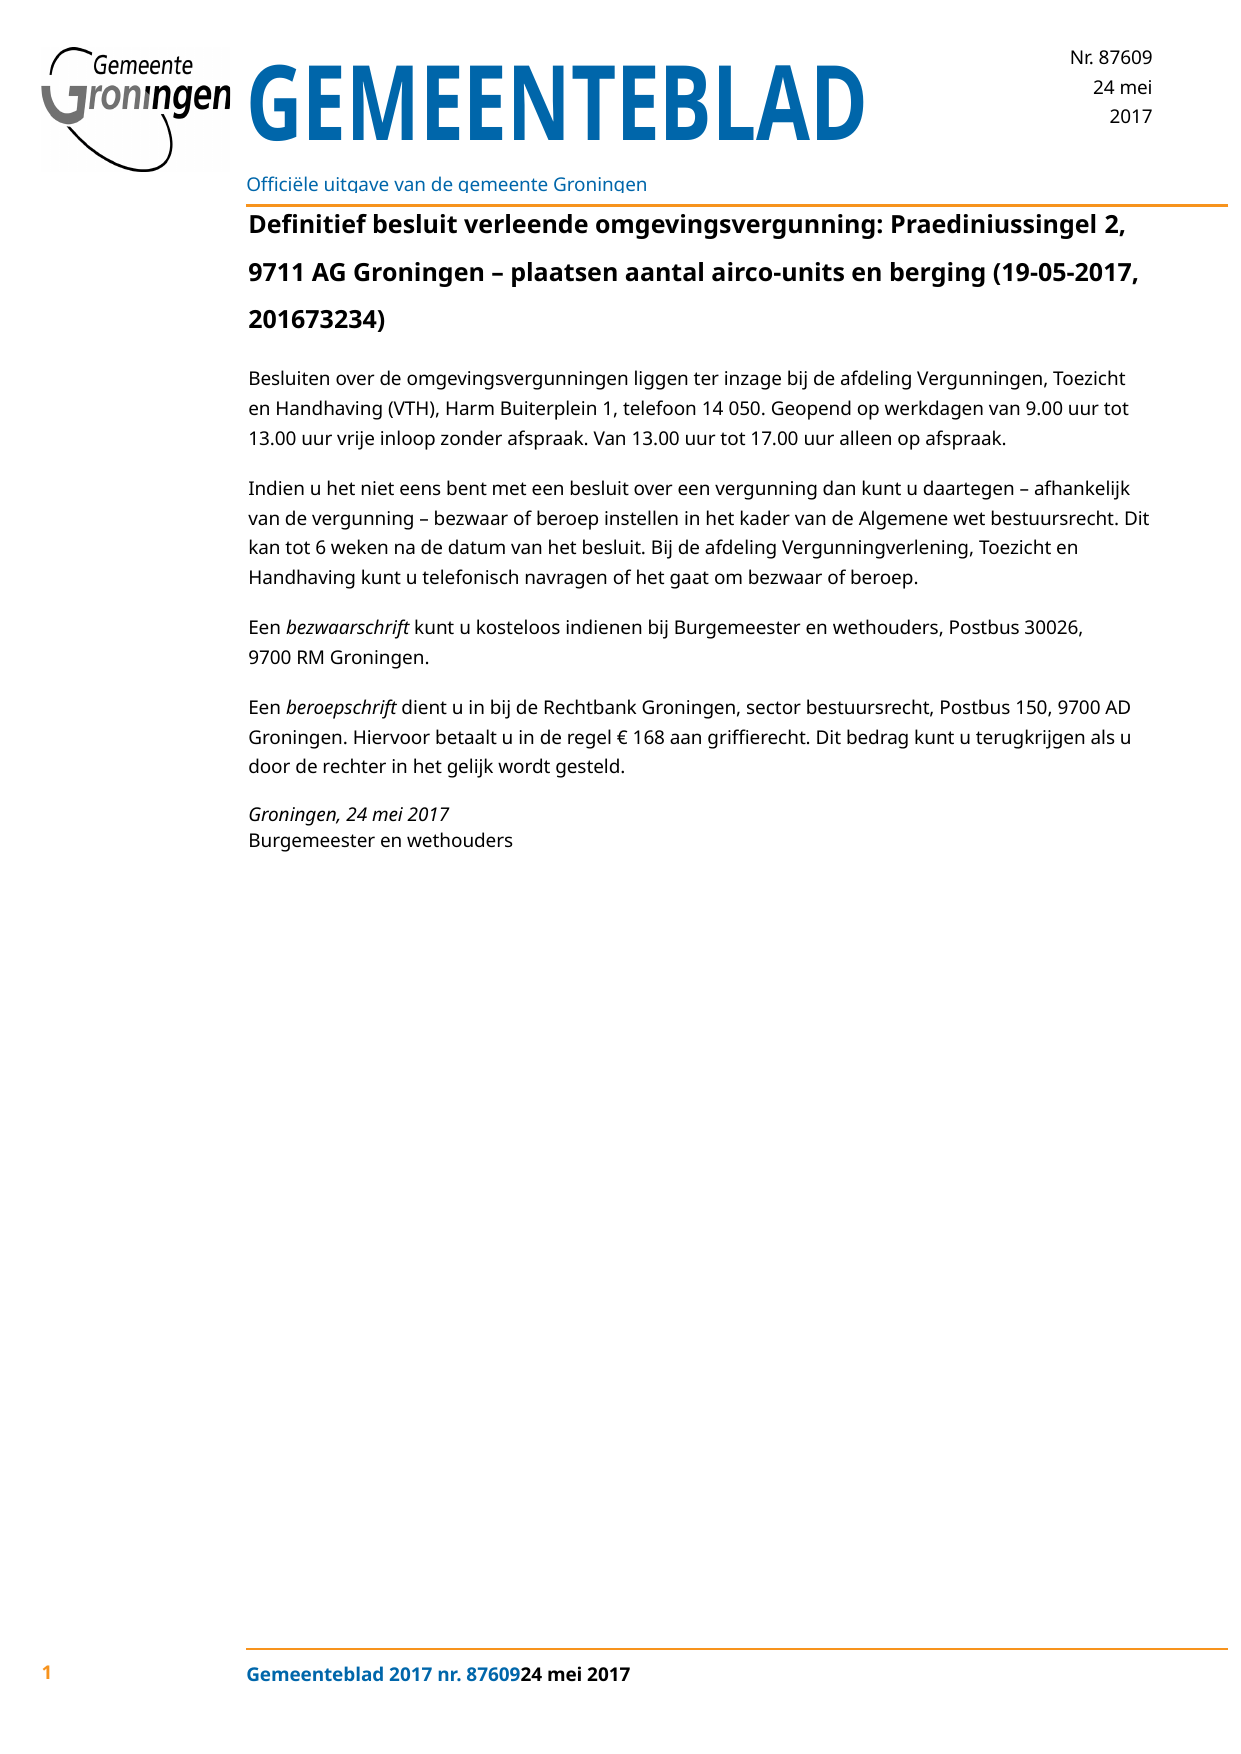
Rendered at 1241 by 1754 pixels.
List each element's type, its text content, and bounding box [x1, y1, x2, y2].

text Een bezwaarschrift kunt u kosteloos indienen bij Burgemeester en wethouders, Postbus 30026, 9700 RM Groningen. [248, 614, 1152, 669]
text Definitief besluit verleende omgevingsvergunning: Praediniussingel 2, 9711 AG Groningen – plaatsen aantal airco-units en berging (19-05-2017, 201673234) [248, 207, 1152, 336]
picture [41, 47, 231, 172]
text Burgemeester en wethouders [248, 827, 1152, 853]
text Een beroepschrift dient u in bij de Rechtbank Groningen, sector bestuursrecht, Postbus 150, 9700 AD Groningen. Hiervoor betaalt u in de regel € 168 aan griffierecht. Dit bedrag kunt u terugkrijgen als u door de rechter in het gelijk wordt gesteld. [248, 694, 1152, 779]
text Besluiten over de omgevingsvergunningen liggen ter inzage bij de afdeling Vergunningen, Toezicht en Handhaving (VTH), Harm Buiterplein 1, telefoon 14 050. Geopend op werkdagen van 9.00 uur tot 13.00 uur vrije inloop zonder afspraak. Van 13.00 uur tot 17.00 uur alleen op afspraak. [248, 366, 1152, 450]
text Indien u het niet eens bent met een besluit over een vergunning dan kunt u daartegen – afhankelijk van de vergunning – bezwaar of beroep instellen in het kader van de Algemene wet bestuursrecht. Dit kan tot 6 weken na de datum van het besluit. Bij de afdeling Vergunningverlening, Toezicht en Handhaving kunt u telefonisch navragen of het gaat om bezwaar of beroep. [248, 475, 1152, 589]
text Groningen, 24 mei 2017 [248, 801, 1152, 827]
